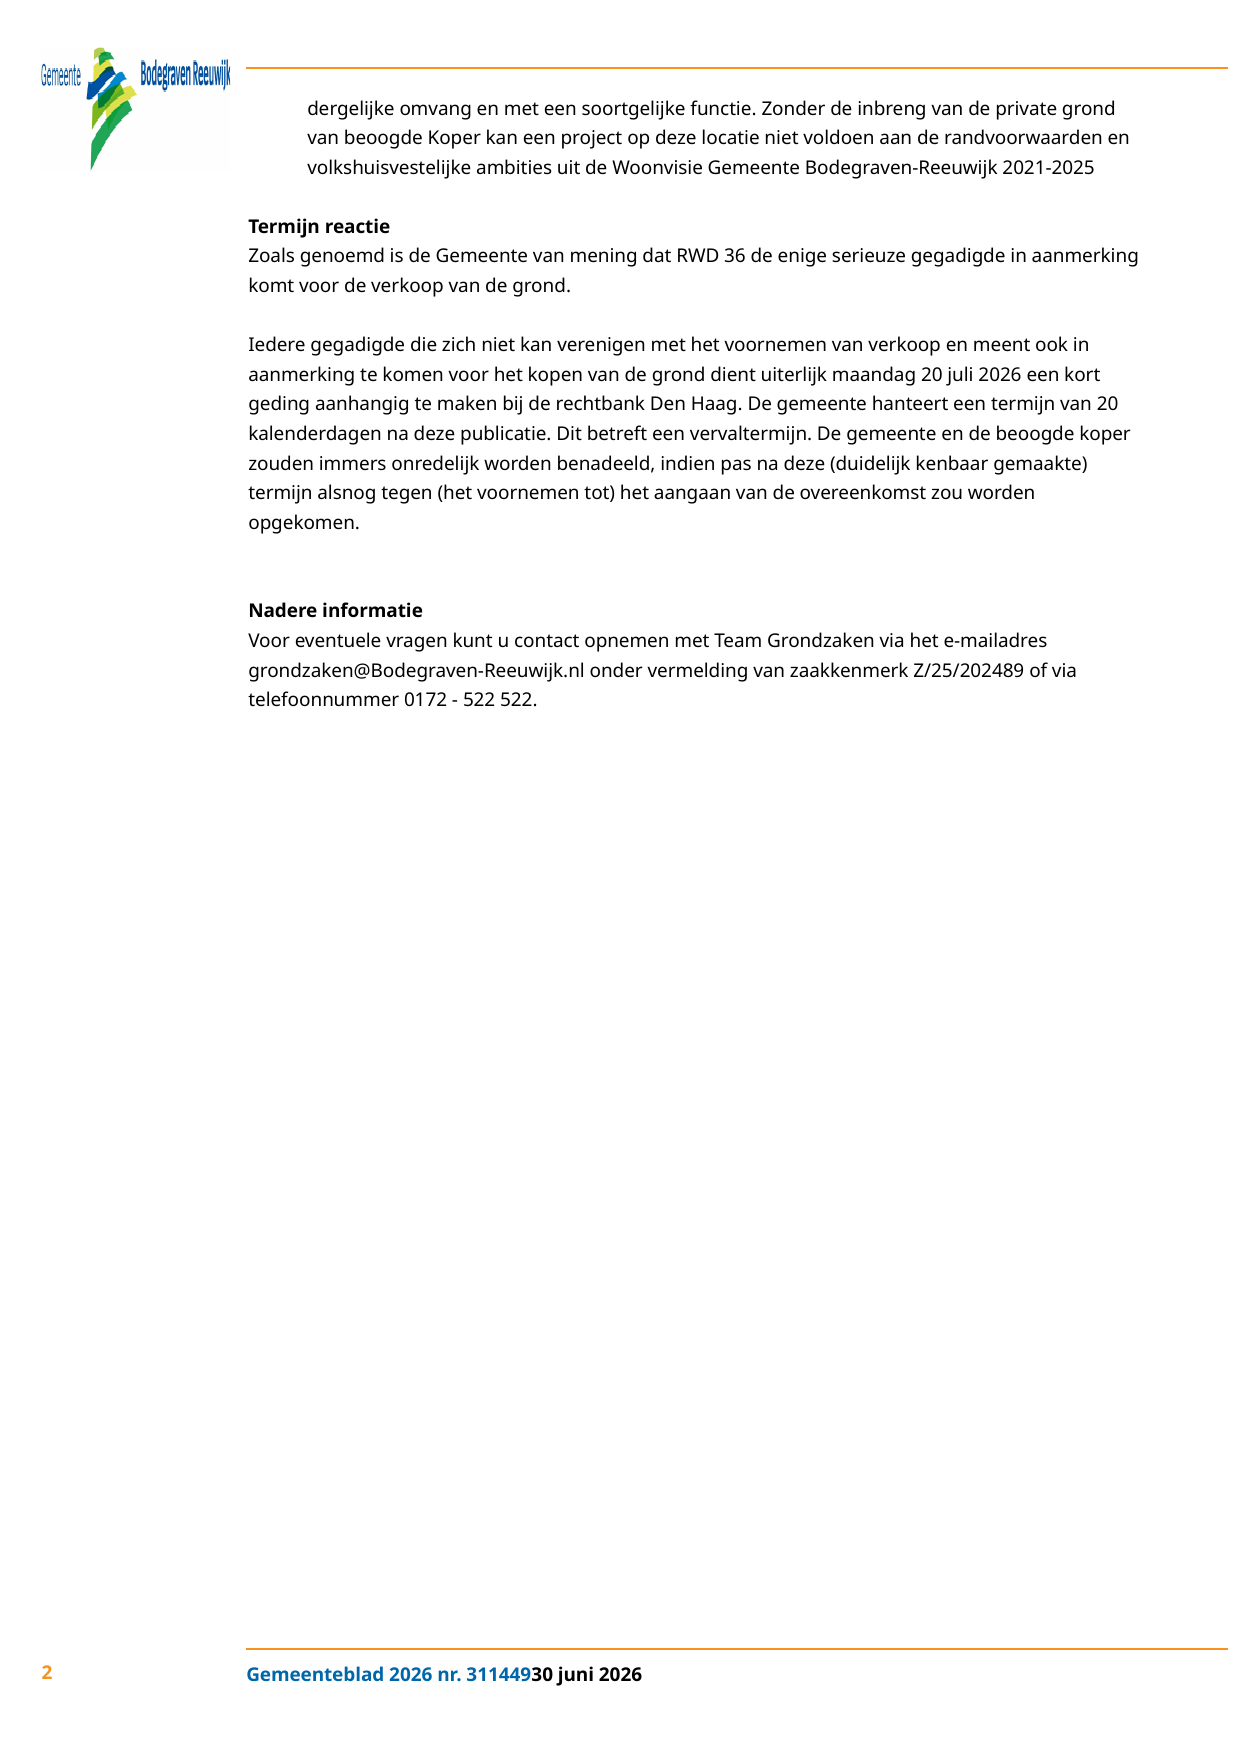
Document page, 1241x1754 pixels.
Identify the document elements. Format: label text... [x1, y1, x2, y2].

text Termijn reactie [248, 213, 1152, 239]
list dergelijke omvang en met een soortgelijke functie. Zonder de inbreng van de private grond van beoogde Koper kan een project op deze locatie niet voldoen aan de randvoorwaarden en volkshuisvestelijke ambities uit de Woonvisie Gemeente Bodegraven-Reeuwijk 2021-2025 [248, 95, 1152, 180]
picture [41, 47, 231, 172]
text Zoals genoemd is de Gemeente van mening dat RWD 36 de enige serieuze gegadigde in aanmerking komt voor de verkoop van de grond. [248, 243, 1152, 298]
text Nadere informatie [248, 598, 1152, 623]
text Iedere gegadigde die zich niet kan verenigen met het voornemen van verkoop en meent ook in aanmerking te komen voor het kopen van de grond dient uiterlijk maandag 20 juli 2026 een kort geding aanhangig te maken bij de rechtbank Den Haag. De gemeente hanteert een termijn van 20 kalenderdagen na deze publicatie. Dit betreft een vervaltermijn. De gemeente en de beoogde koper zouden immers onredelijk worden benadeeld, indien pas na deze (duidelijk kenbaar gemaakte) termijn alsnog tegen (het voornemen tot) het aangaan van de overeenkomst zou worden opgekomen. [248, 331, 1152, 535]
text Voor eventuele vragen kunt u contact opnemen met Team Grondzaken via het e-mailadres grondzaken@Bodegraven-Reeuwijk.nl onder vermelding van zaakkenmerk Z/25/202489 of via telefoonnummer 0172 - 522 522. [248, 627, 1152, 712]
